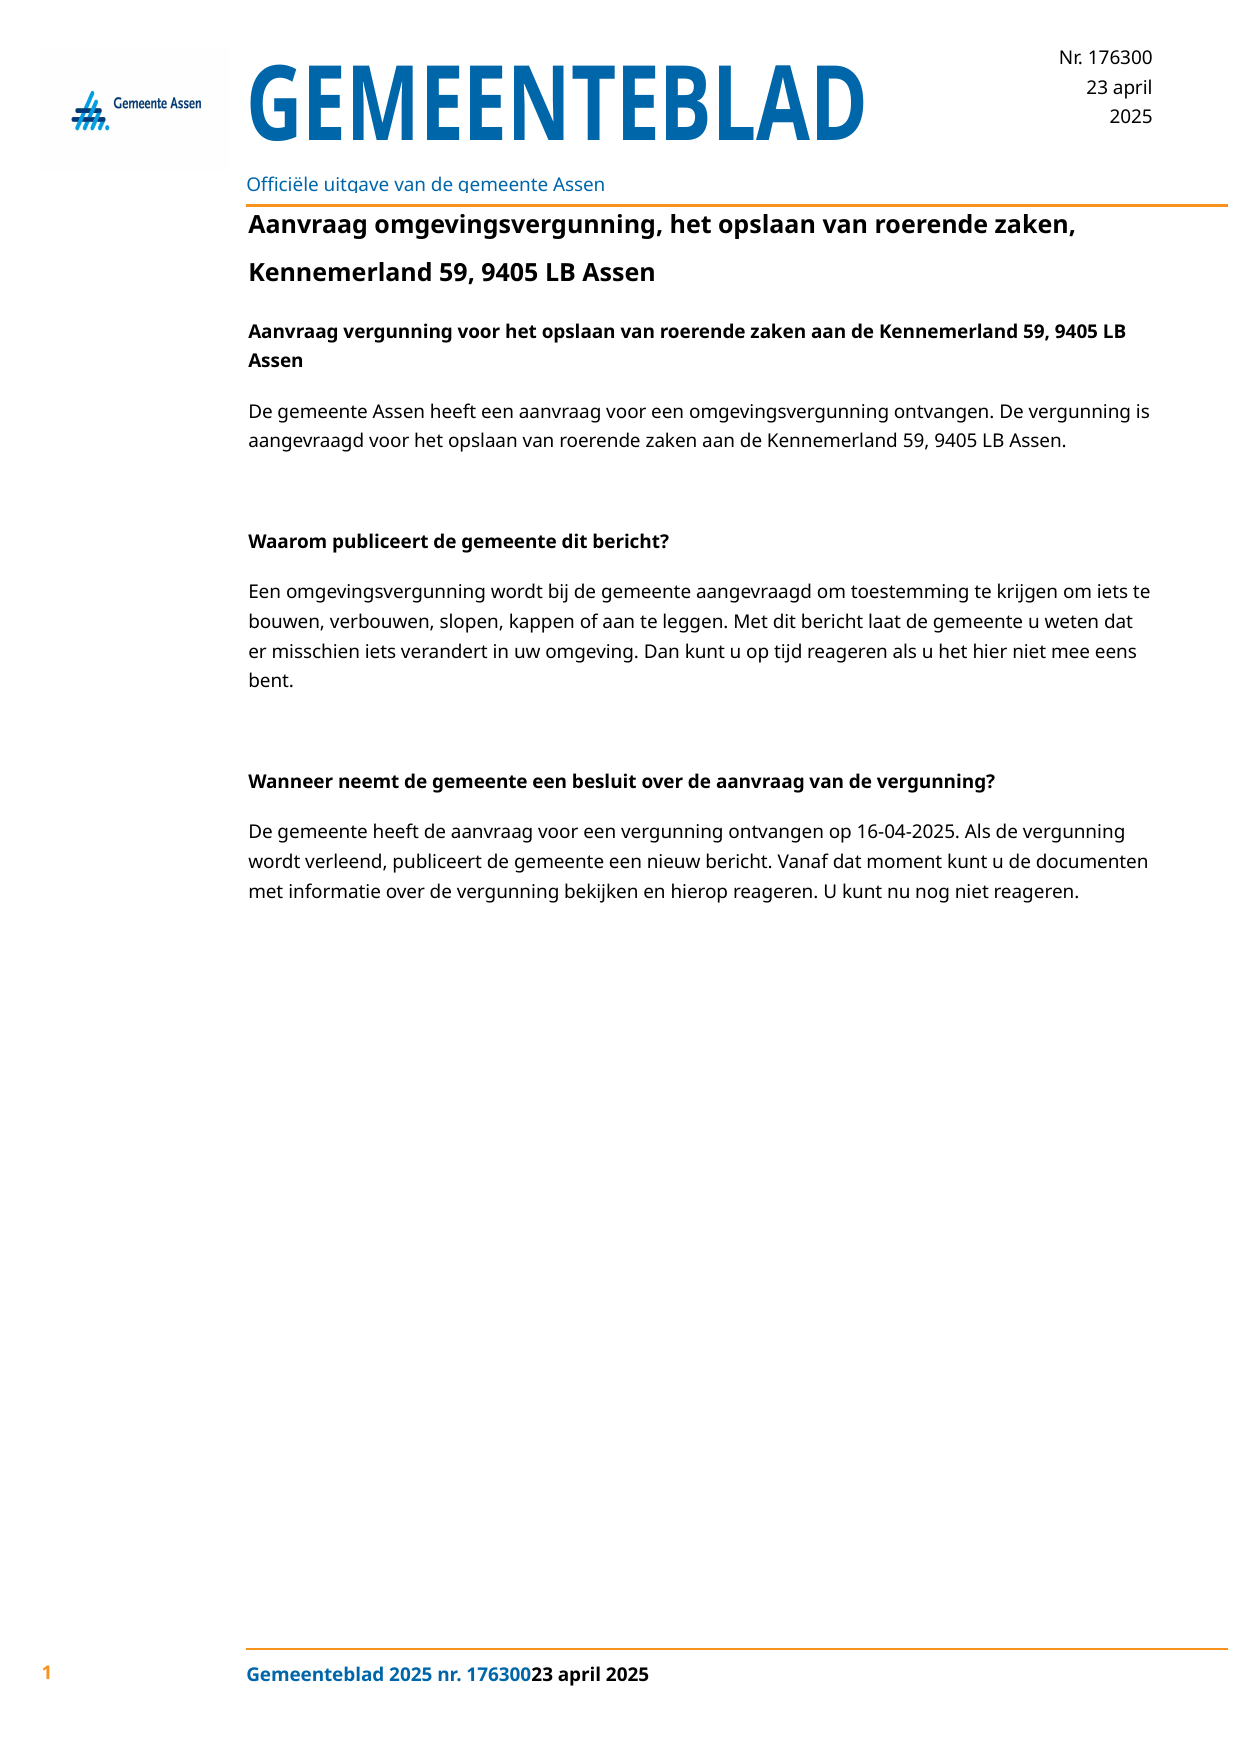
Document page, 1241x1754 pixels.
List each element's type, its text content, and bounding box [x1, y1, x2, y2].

text Aanvraag omgevingsvergunning, het opslaan van roerende zaken, Kennemerland 59, 9405 LB Assen [248, 207, 1152, 288]
text Een omgevingsvergunning wordt bij de gemeente aangevraagd om toestemming te krijgen om iets te bouwen, verbouwen, slopen, kappen of aan te leggen. Met dit bericht laat de gemeente u weten dat er misschien iets verandert in uw omgeving. Dan kunt u op tijd reageren als u het hier niet mee eens bent. [248, 579, 1152, 693]
text De gemeente Assen heeft een aanvraag voor een omgevingsvergunning ontvangen. De vergunning is aangevraagd voor het opslaan van roerende zaken aan de Kennemerland 59, 9405 LB Assen. [248, 398, 1152, 453]
text Wanneer neemt de gemeente een besluit over de aanvraag van de vergunning? [248, 768, 1152, 794]
picture [41, 47, 231, 172]
text Waarom publiceert de gemeente dit bericht? [248, 528, 1152, 554]
text De gemeente heeft de aanvraag voor een vergunning ontvangen op 16-04-2025. Als de vergunning wordt verleend, publiceert de gemeente een nieuw bericht. Vanaf dat moment kunt u de documenten met informatie over de vergunning bekijken en hierop reageren. U kunt nu nog niet reageren. [248, 819, 1152, 904]
text Aanvraag vergunning voor het opslaan van roerende zaken aan de Kennemerland 59, 9405 LB Assen [248, 318, 1152, 373]
